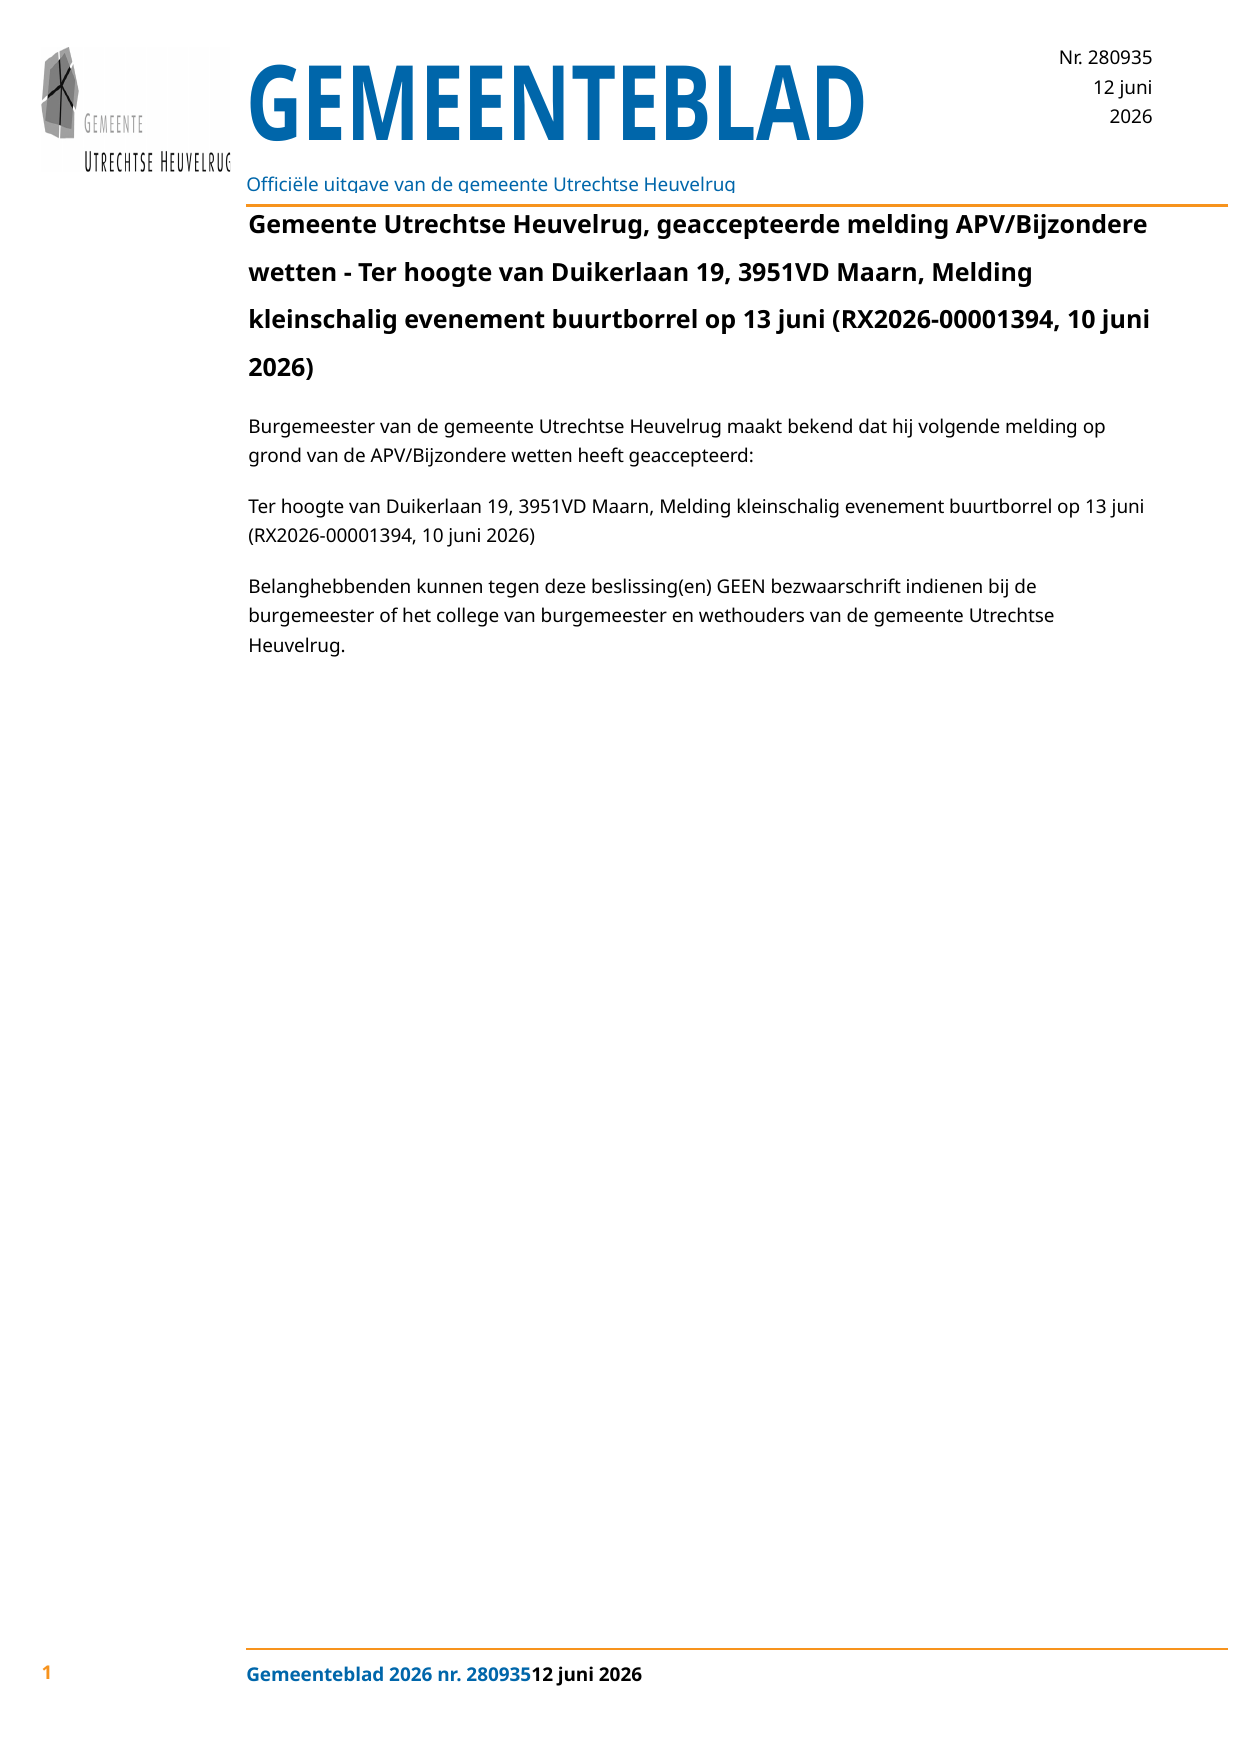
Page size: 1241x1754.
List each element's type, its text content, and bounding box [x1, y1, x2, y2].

text Ter hoogte van Duikerlaan 19, 3951VD Maarn, Melding kleinschalig evenement buurtborrel op 13 juni (RX2026-00001394, 10 juni 2026) [248, 493, 1152, 548]
text Burgemeester van de gemeente Utrechtse Heuvelrug maakt bekend dat hij volgende melding op grond van de APV/Bijzondere wetten heeft geaccepteerd: [248, 413, 1152, 468]
text Belanghebbenden kunnen tegen deze beslissing(en) GEEN bezwaarschrift indienen bij de burgemeester of het college van burgemeester en wethouders van de gemeente Utrechtse Heuvelrug. [248, 573, 1152, 658]
picture [41, 47, 231, 172]
text Gemeente Utrechtse Heuvelrug, geaccepteerde melding APV/Bijzondere wetten - Ter hoogte van Duikerlaan 19, 3951VD Maarn, Melding kleinschalig evenement buurtborrel op 13 juni (RX2026-00001394, 10 juni 2026) [248, 207, 1152, 384]
